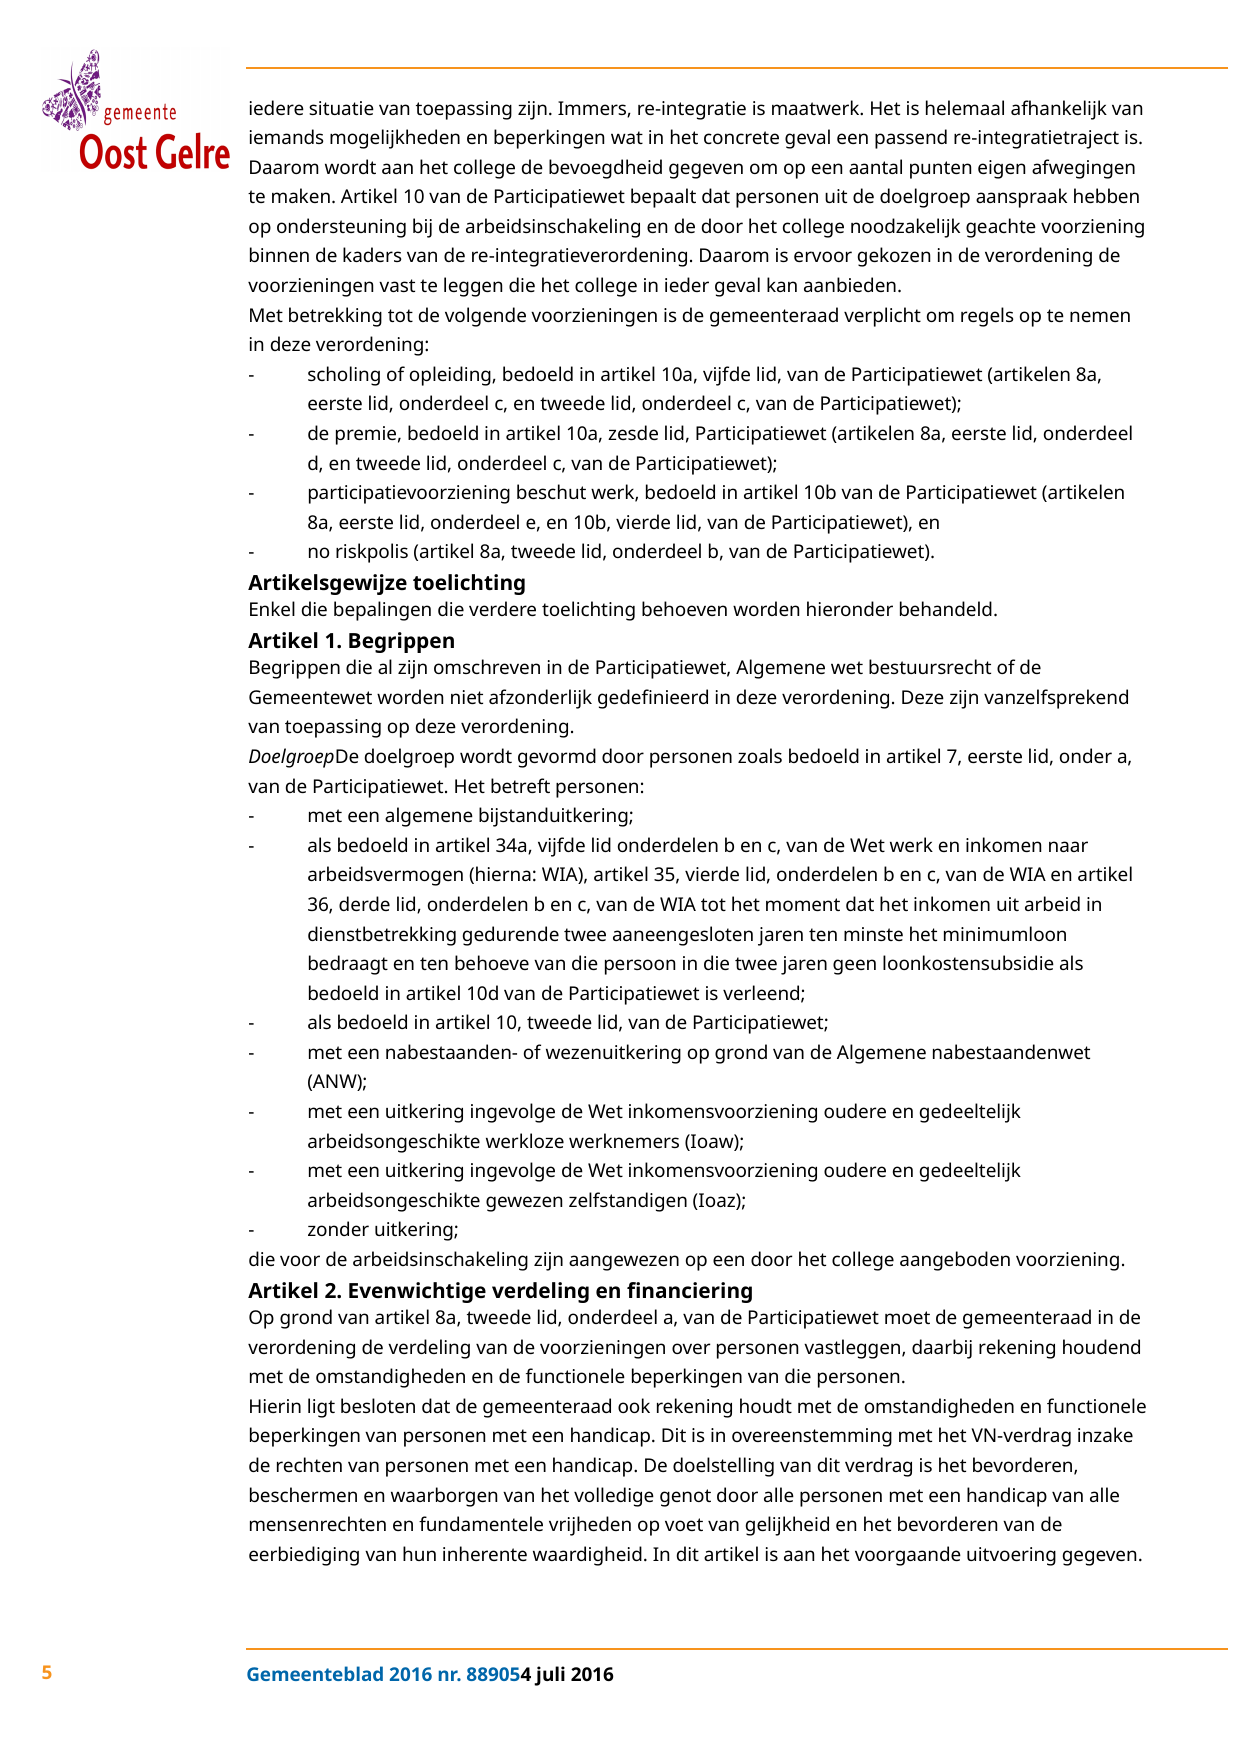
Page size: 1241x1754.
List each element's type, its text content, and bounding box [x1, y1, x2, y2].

list met een uitkering ingevolge de Wet inkomensvoorziening oudere en gedeeltelijk arbeidsongeschikte gewezen zelfstandigen (Ioaz); [248, 1157, 1152, 1213]
list als bedoeld in artikel 10, tweede lid, van de Participatiewet; [248, 1009, 1152, 1035]
text die voor de arbeidsinschakeling zijn aangewezen op een door het college aangeboden voorziening. [248, 1246, 1152, 1272]
list participatievoorziening beschut werk, bedoeld in artikel 10b van de Participatiewet (artikelen 8a, eerste lid, onderdeel e, en 10b, vierde lid, van de Participatiewet), en [248, 479, 1152, 535]
text Hierin ligt besloten dat de gemeenteraad ook rekening houdt met de omstandigheden en functionele beperkingen van personen met een handicap. Dit is in overeenstemming met het VN-verdrag inzake de rechten van personen met een handicap. De doelstelling van dit verdrag is het bevorderen, beschermen en waarborgen van het volledige genot door alle personen met een handicap van alle mensenrechten en fundamentele vrijheden op voet van gelijkheid en het bevorderen van de eerbiediging van hun inherente waardigheid. In dit artikel is aan het voorgaande uitvoering gegeven. [248, 1393, 1152, 1567]
list de premie, bedoeld in artikel 10a, zesde lid, Participatiewet (artikelen 8a, eerste lid, onderdeel d, en tweede lid, onderdeel c, van de Participatiewet); [248, 420, 1152, 476]
list zonder uitkering; [248, 1217, 1152, 1242]
list no riskpolis (artikel 8a, tweede lid, onderdeel b, van de Participatiewet). [248, 538, 1152, 564]
text Artikel 2. Evenwichtige verdeling en financiering [248, 1276, 1152, 1304]
text iedere situatie van toepassing zijn. Immers, re-integratie is maatwerk. Het is helemaal afhankelijk van iemands mogelijkheden en beperkingen wat in het concrete geval een passend re-integratietraject is. Daarom wordt aan het college de bevoegdheid gegeven om op een aantal punten eigen afwegingen te maken. Artikel 10 van de Participatiewet bepaalt dat personen uit de doelgroep aanspraak hebben op ondersteuning bij de arbeidsinschakeling en de door het college noodzakelijk geachte voorziening binnen de kaders van de re-integratieverordening. Daarom is ervoor gekozen in de verordening de voorzieningen vast te leggen die het college in ieder geval kan aanbieden. [248, 95, 1152, 298]
list als bedoeld in artikel 34a, vijfde lid onderdelen b en c, van de Wet werk en inkomen naar arbeidsvermogen (hierna: WIA), artikel 35, vierde lid, onderdelen b en c, van de WIA en artikel 36, derde lid, onderdelen b en c, van de WIA tot het moment dat het inkomen uit arbeid in dienstbetrekking gedurende twee aaneengesloten jaren ten minste het minimumloon bedraagt en ten behoeve van die persoon in die twee jaren geen loonkostensubsidie als bedoeld in artikel 10d van de Participatiewet is verleend; [248, 832, 1152, 1006]
text Op grond van artikel 8a, tweede lid, onderdeel a, van de Participatiewet moet de gemeenteraad in de verordening de verdeling van de voorzieningen over personen vastleggen, daarbij rekening houdend met de omstandigheden en de functionele beperkingen van die personen. [248, 1304, 1152, 1389]
text DoelgroepDe doelgroep wordt gevormd door personen zoals bedoeld in artikel 7, eerste lid, onder a, van de Participatiewet. Het betreft personen: [248, 743, 1152, 799]
list scholing of opleiding, bedoeld in artikel 10a, vijfde lid, van de Participatiewet (artikelen 8a, eerste lid, onderdeel c, en tweede lid, onderdeel c, van de Participatiewet); [248, 361, 1152, 416]
list met een nabestaanden- of wezenuitkering op grond van de Algemene nabestaandenwet (ANW); [248, 1039, 1152, 1094]
text Artikelsgewijze toelichting [248, 568, 1152, 597]
text Artikel 1. Begrippen [248, 626, 1152, 654]
list met een algemene bijstanduitkering; [248, 802, 1152, 828]
picture [41, 47, 231, 172]
text Met betrekking tot de volgende voorzieningen is de gemeenteraad verplicht om regels op te nemen in deze verordening: [248, 302, 1152, 357]
list met een uitkering ingevolge de Wet inkomensvoorziening oudere en gedeeltelijk arbeidsongeschikte werkloze werknemers (Ioaw); [248, 1098, 1152, 1154]
text Enkel die bepalingen die verdere toelichting behoeven worden hieronder behandeld. [248, 597, 1152, 622]
text Begrippen die al zijn omschreven in de Participatiewet, Algemene wet bestuursrecht of de Gemeentewet worden niet afzonderlijk gedefinieerd in deze verordening. Deze zijn vanzelfsprekend van toepassing op deze verordening. [248, 654, 1152, 739]
